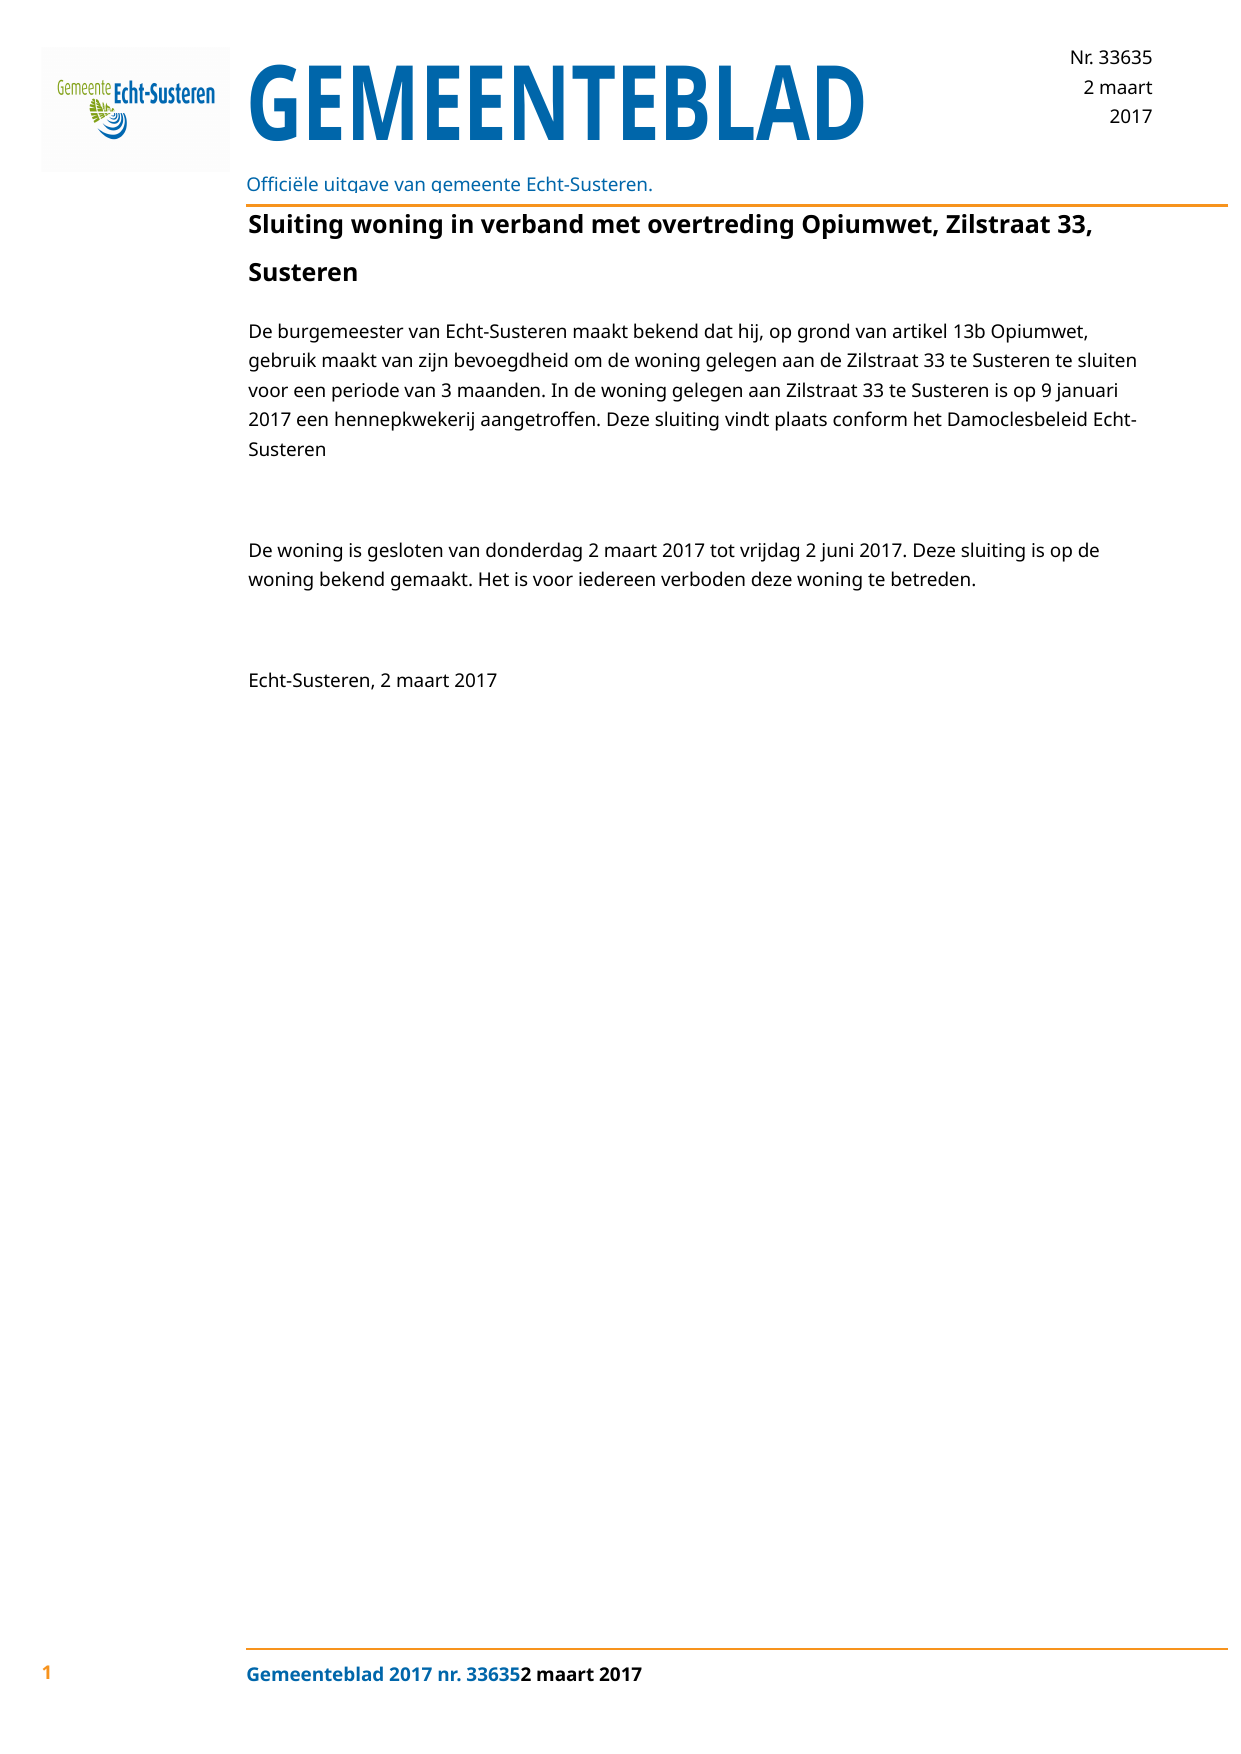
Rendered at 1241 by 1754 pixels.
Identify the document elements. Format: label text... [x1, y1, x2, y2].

text De woning is gesloten van donderdag 2 maart 2017 tot vrijdag 2 juni 2017. Deze sluiting is op de woning bekend gemaakt. Het is voor iedereen verboden deze woning te betreden. [248, 537, 1152, 592]
text De burgemeester van Echt-Susteren maakt bekend dat hij, op grond van artikel 13b Opiumwet, gebruik maakt van zijn bevoegdheid om de woning gelegen aan de Zilstraat 33 te Susteren te sluiten voor een periode van 3 maanden. In de woning gelegen aan Zilstraat 33 te Susteren is op 9 januari 2017 een hennepkwekerij aangetroffen. Deze sluiting vindt plaats conform het Damoclesbeleid Echt-Susteren [248, 318, 1152, 462]
text Sluiting woning in verband met overtreding Opiumwet, Zilstraat 33, Susteren [248, 207, 1152, 288]
picture [41, 47, 231, 172]
text Echt-Susteren, 2 maart 2017 [248, 667, 1152, 693]
